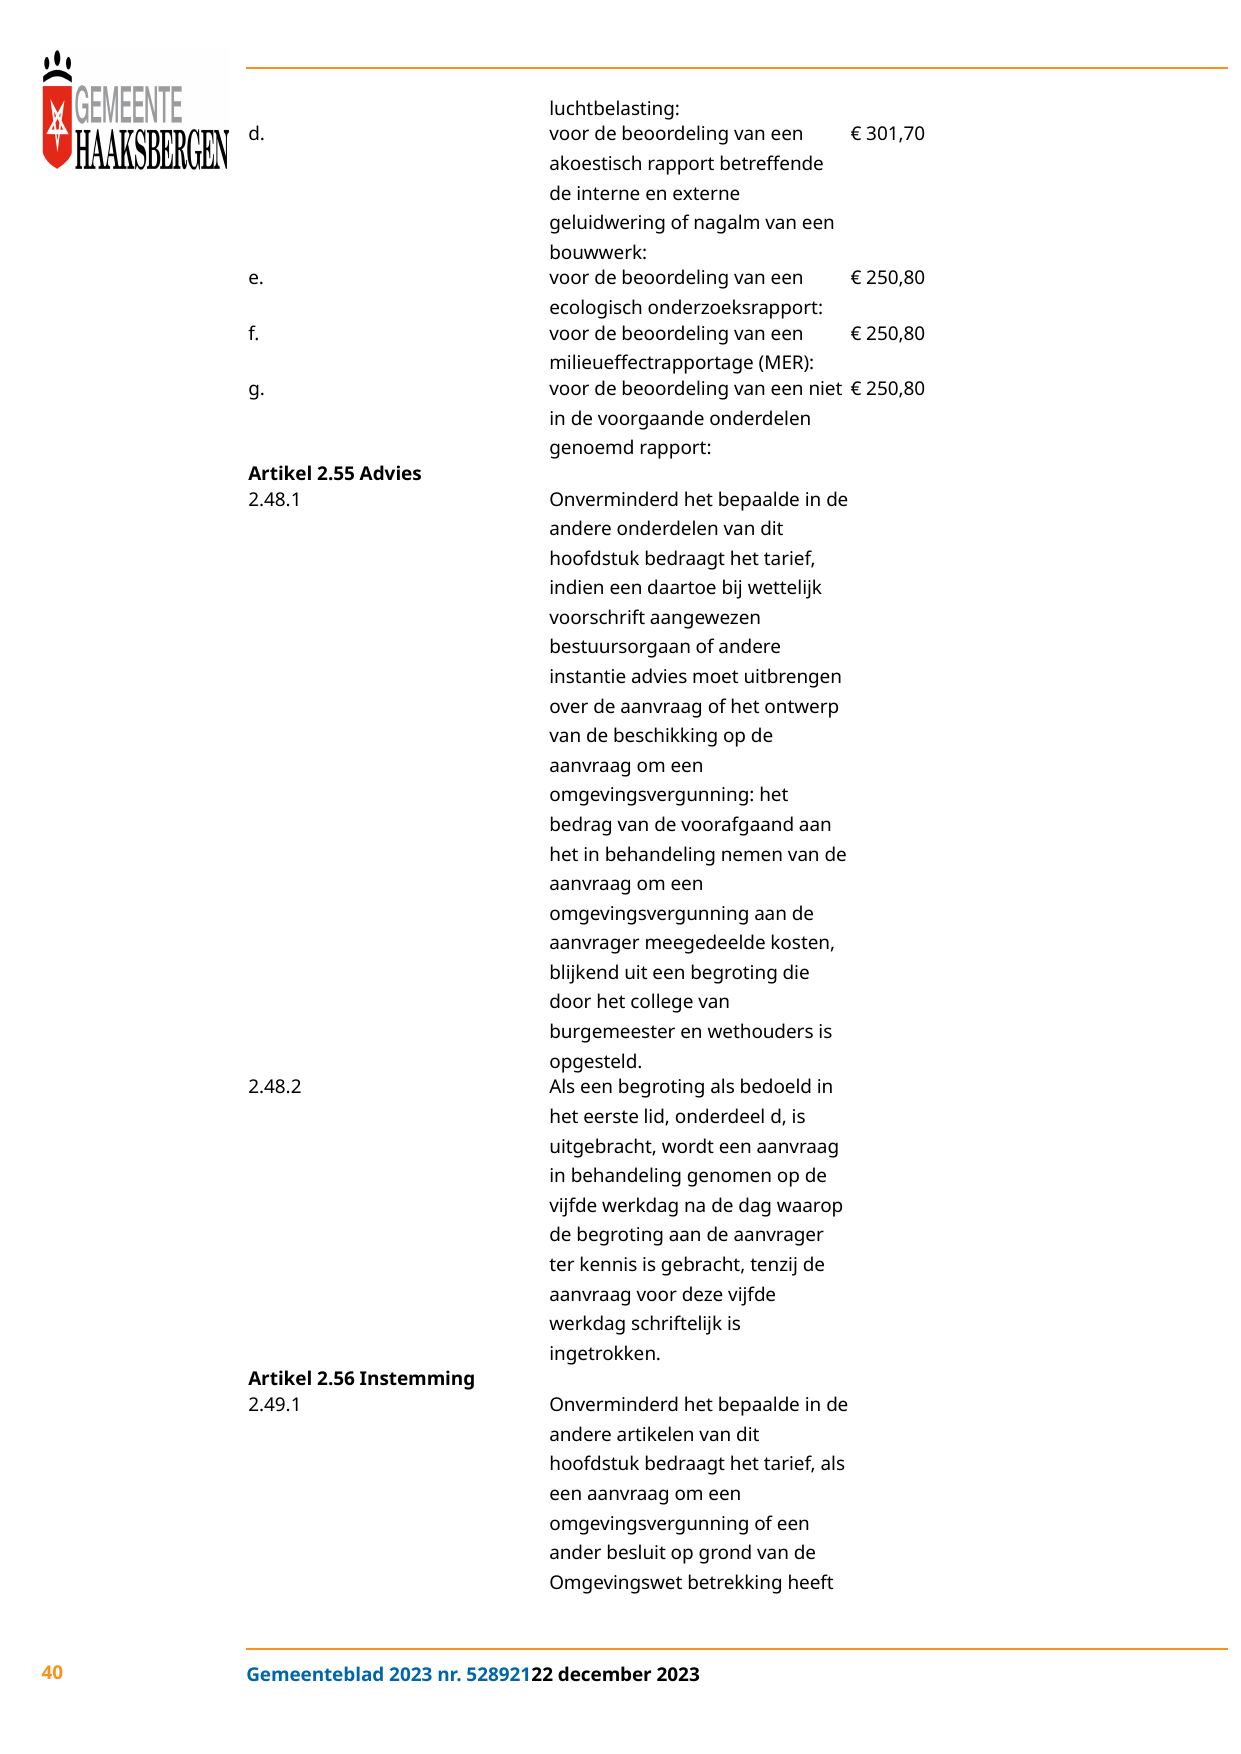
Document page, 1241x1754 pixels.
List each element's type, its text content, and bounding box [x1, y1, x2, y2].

table_cell voor de beoordeling van een ecologisch onderzoeksrapport: [549, 265, 850, 320]
table_cell € 250,80 [850, 320, 1152, 375]
table_cell € 250,80 [850, 265, 1152, 320]
table_cell € 301,70 [850, 121, 1152, 264]
table_cell [850, 95, 1152, 121]
table_cell [850, 1074, 1152, 1366]
table_cell [850, 1391, 1152, 1594]
table_cell Als een begroting als bedoeld in het eerste lid, onderdeel d, is uitgebracht, wordt een aanvraag in behandeling genomen op de vijfde werkdag na de dag waarop de begroting aan de aanvrager ter kennis is gebracht, tenzij de aanvraag voor deze vijfde werkdag schriftelijk is ingetrokken. [549, 1074, 850, 1366]
table_cell Artikel 2.56 Instemming [248, 1366, 850, 1391]
table_cell d. [248, 121, 549, 264]
table_cell Onverminderd het bepaalde in de andere onderdelen van dit hoofdstuk bedraagt het tarief, indien een daartoe bij wettelijk voorschrift aangewezen bestuursorgaan of andere instantie advies moet uitbrengen over de aanvraag of het ontwerp van de beschikking op de aanvraag om een omgevingsvergunning: het bedrag van de voorafgaand aan het in behandeling nemen van de aanvraag om een omgevingsvergunning aan de aanvrager meegedeelde kosten, blijkend uit een begroting die door het college van burgemeester en wethouders is opgesteld. [549, 486, 850, 1074]
table_cell luchtbelasting: [549, 95, 850, 121]
table_cell € 250,80 [850, 375, 1152, 460]
table_cell Onverminderd het bepaalde in de andere artikelen van dit hoofdstuk bedraagt het tarief, als een aanvraag om een omgevingsvergunning of een ander besluit op grond van de Omgevingswet betrekking heeft [549, 1391, 850, 1594]
table_cell voor de beoordeling van een niet in de voorgaande onderdelen genoemd rapport: [549, 375, 850, 460]
table_cell 2.48.1 [248, 486, 549, 1074]
table_cell voor de beoordeling van een milieueffectrapportage (MER): [549, 320, 850, 375]
table_cell voor de beoordeling van een akoestisch rapport betreffende de interne en externe geluidwering of nagalm van een bouwwerk: [549, 121, 850, 264]
table_cell [850, 460, 1152, 486]
table_cell 2.48.2 [248, 1074, 549, 1366]
table_cell [248, 95, 549, 121]
picture [41, 47, 231, 172]
table_cell g. [248, 375, 549, 460]
table_cell Artikel 2.55 Advies [248, 460, 850, 486]
table_cell 2.49.1 [248, 1391, 549, 1594]
table_cell e. [248, 265, 549, 320]
table_cell f. [248, 320, 549, 375]
table_cell [850, 1366, 1152, 1391]
table_cell [850, 486, 1152, 1074]
